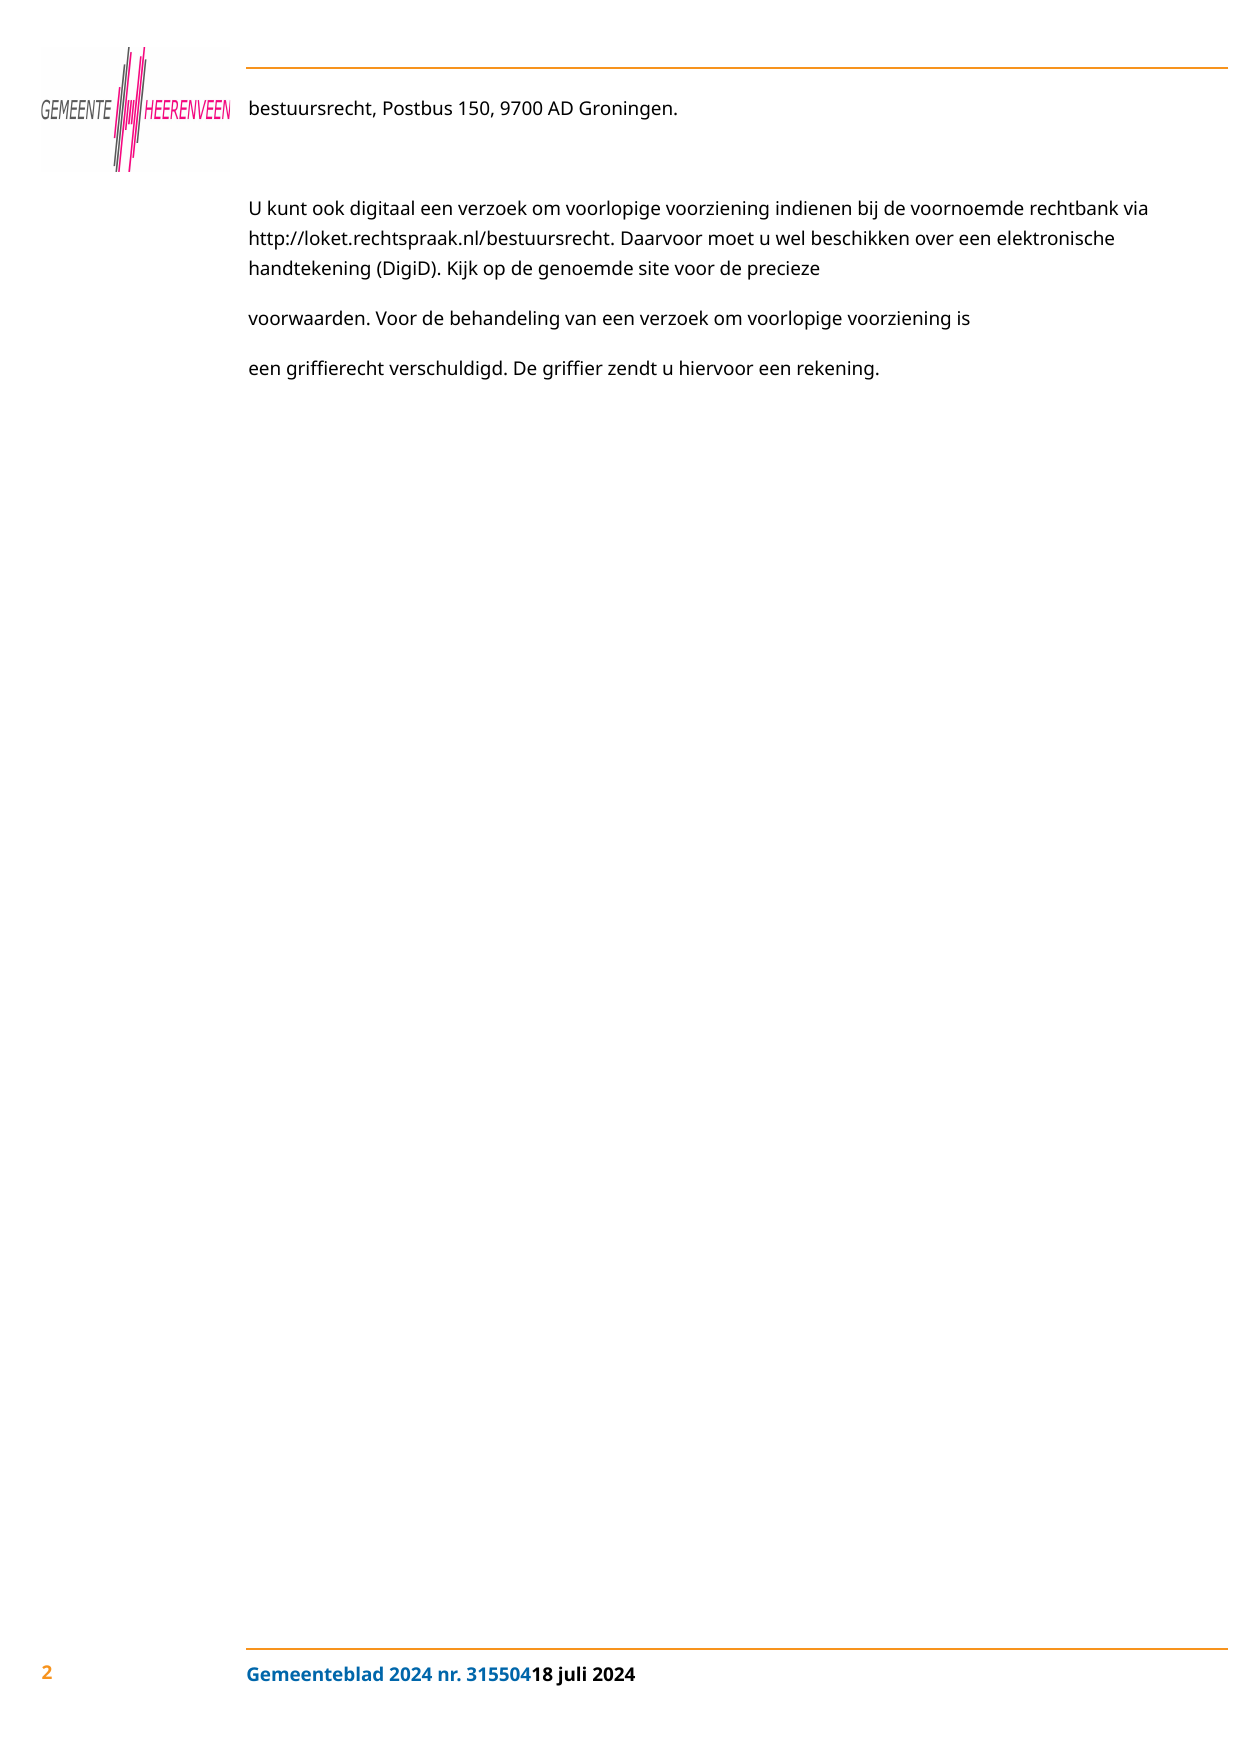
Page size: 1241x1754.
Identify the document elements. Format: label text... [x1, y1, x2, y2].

picture [41, 47, 231, 172]
text een griffierecht verschuldigd. De griffier zendt u hiervoor een rekening. [248, 356, 1152, 381]
text U kunt ook digitaal een verzoek om voorlopige voorziening indienen bij de voornoemde rechtbank via http://loket.rechtspraak.nl/bestuursrecht. Daarvoor moet u wel beschikken over een elektronische handtekening (DigiD). Kijk op de genoemde site voor de precieze [248, 196, 1152, 281]
text voorwaarden. Voor de behandeling van een verzoek om voorlopige voorziening is [248, 305, 1152, 331]
text bestuursrecht, Postbus 150, 9700 AD Groningen. [248, 95, 1152, 121]
